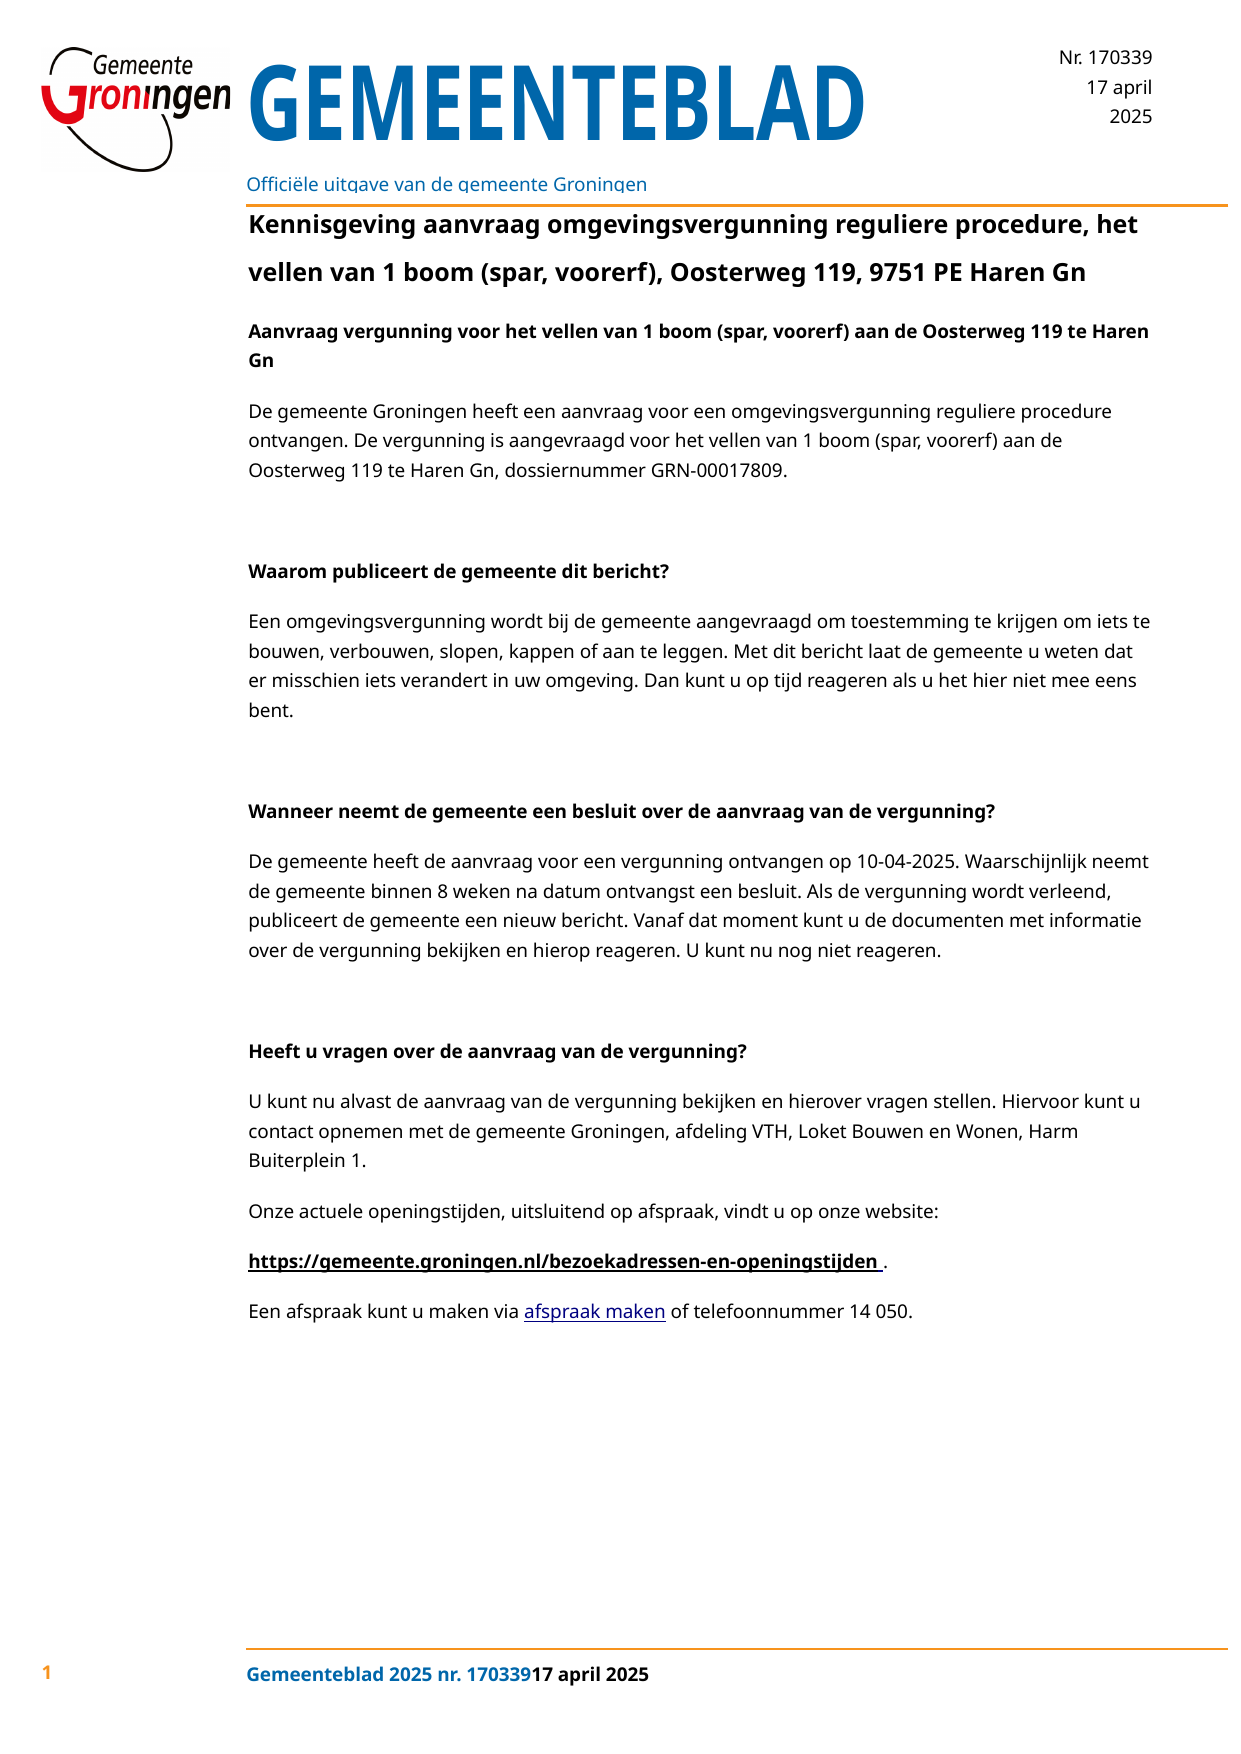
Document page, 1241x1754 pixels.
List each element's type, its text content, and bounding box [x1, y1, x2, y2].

text Waarom publiceert de gemeente dit bericht? [248, 558, 1152, 584]
text U kunt nu alvast de aanvraag van de vergunning bekijken en hierover vragen stellen. Hiervoor kunt u contact opnemen met de gemeente Groningen, afdeling VTH, Loket Bouwen en Wonen, Harm Buiterplein 1. [248, 1088, 1152, 1173]
text Een afspraak kunt u maken via afspraak maken of telefoonnummer 14 050. [248, 1299, 1152, 1324]
text De gemeente Groningen heeft een aanvraag voor een omgevingsvergunning reguliere procedure ontvangen. De vergunning is aangevraagd voor het vellen van 1 boom (spar, voorerf) aan de Oosterweg 119 te Haren Gn, dossiernummer GRN-00017809. [248, 398, 1152, 483]
text https://gemeente.groningen.nl/bezoekadressen-en-openingstijden . [248, 1248, 1152, 1274]
text Aanvraag vergunning voor het vellen van 1 boom (spar, voorerf) aan de Oosterweg 119 te Haren Gn [248, 318, 1152, 373]
text Heeft u vragen over de aanvraag van de vergunning? [248, 1038, 1152, 1064]
text Wanneer neemt de gemeente een besluit over de aanvraag van de vergunning? [248, 798, 1152, 824]
text Onze actuele openingstijden, uitsluitend op afspraak, vindt u op onze website: [248, 1198, 1152, 1224]
text Een omgevingsvergunning wordt bij de gemeente aangevraagd om toestemming te krijgen om iets te bouwen, verbouwen, slopen, kappen of aan te leggen. Met dit bericht laat de gemeente u weten dat er misschien iets verandert in uw omgeving. Dan kunt u op tijd reageren als u het hier niet mee eens bent. [248, 608, 1152, 723]
picture [41, 47, 231, 172]
text Kennisgeving aanvraag omgevingsvergunning reguliere procedure, het vellen van 1 boom (spar, voorerf), Oosterweg 119, 9751 PE Haren Gn [248, 207, 1152, 288]
text De gemeente heeft de aanvraag voor een vergunning ontvangen op 10-04-2025. Waarschijnlijk neemt de gemeente binnen 8 weken na datum ontvangst een besluit. Als de vergunning wordt verleend, publiceert de gemeente een nieuw bericht. Vanaf dat moment kunt u de documenten met informatie over de vergunning bekijken en hierop reageren. U kunt nu nog niet reageren. [248, 848, 1152, 963]
